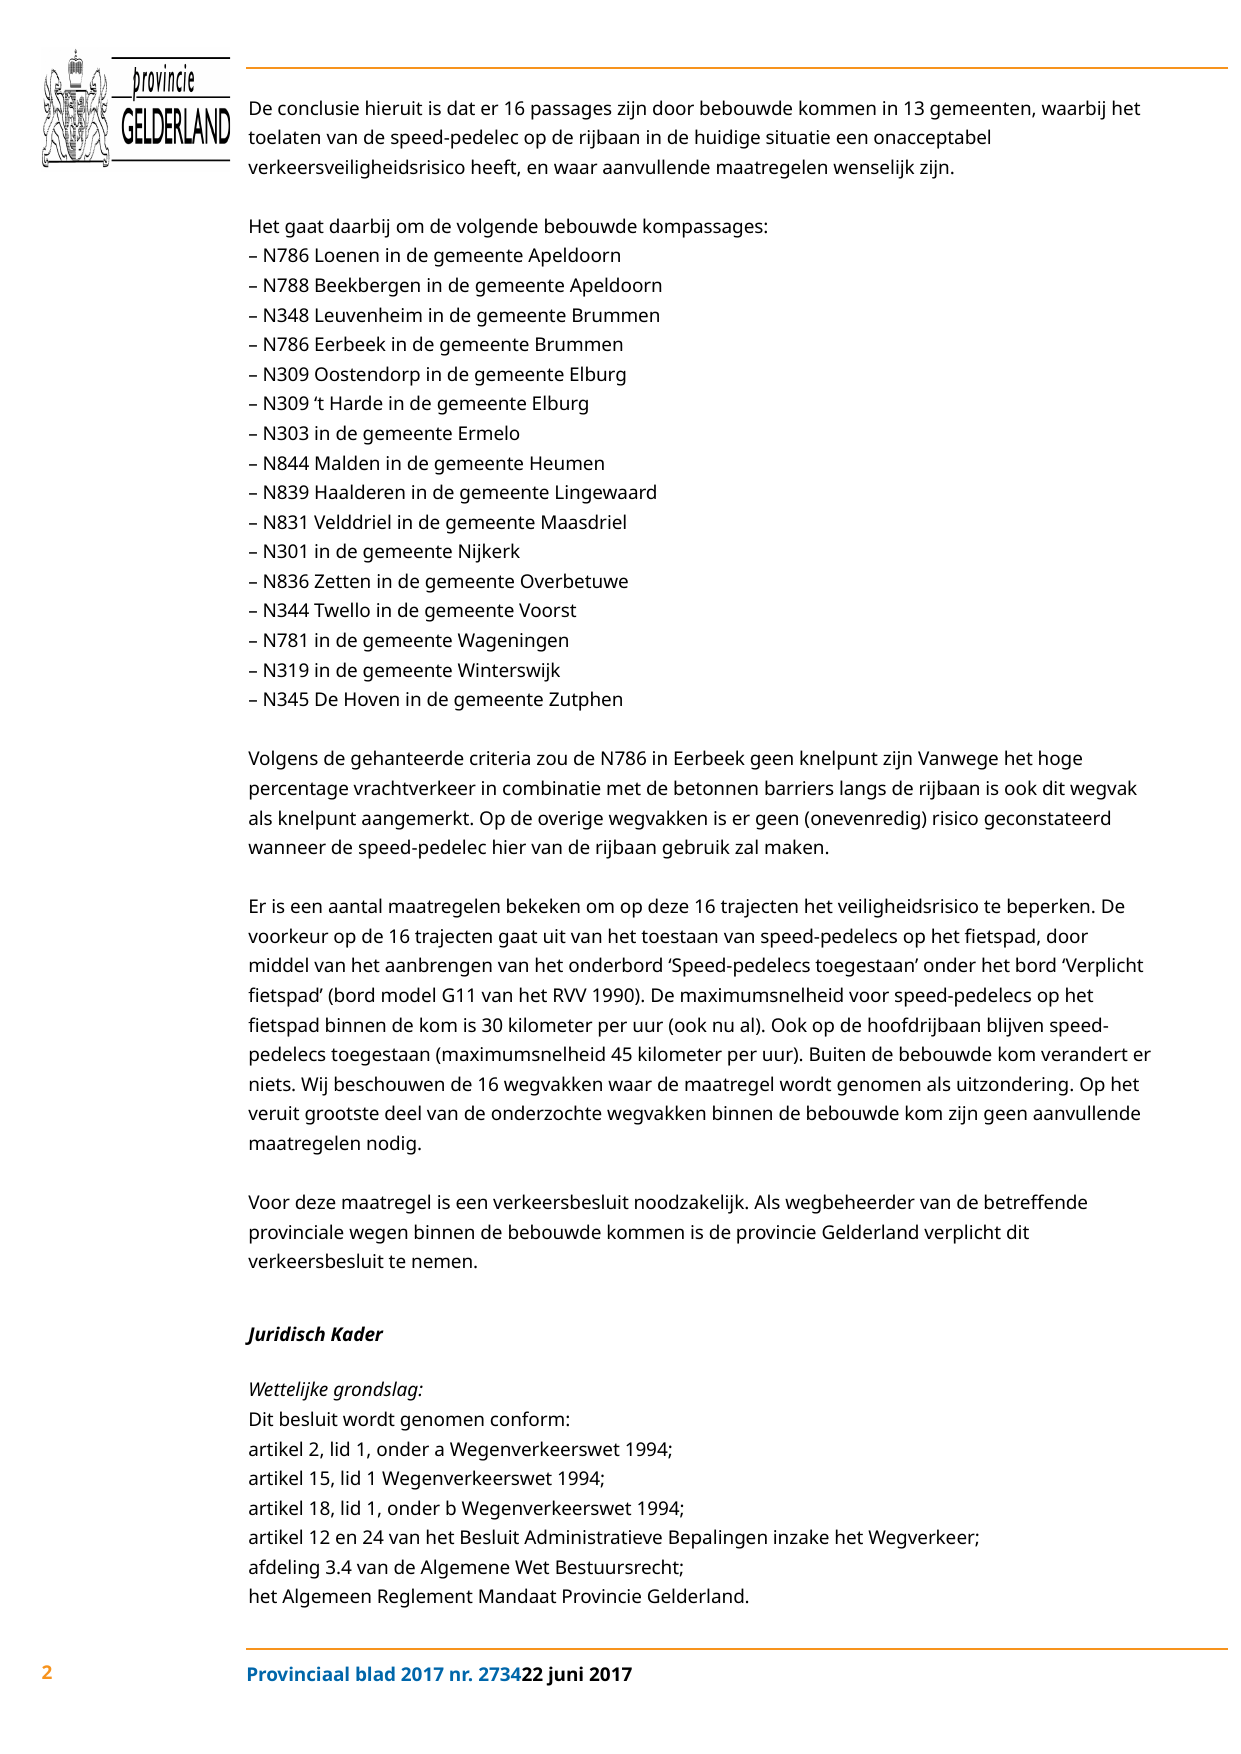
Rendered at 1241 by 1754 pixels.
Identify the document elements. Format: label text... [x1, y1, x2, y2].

picture [41, 47, 231, 172]
text – N844 Malden in de gemeente Heumen [248, 450, 1152, 476]
text Dit besluit wordt genomen conform: [248, 1406, 1152, 1432]
text het Algemeen Reglement Mandaat Provincie Gelderland. [248, 1584, 1152, 1609]
text – N786 Eerbeek in de gemeente Brummen [248, 331, 1152, 357]
text – N344 Twello in de gemeente Voorst [248, 598, 1152, 623]
text – N319 in de gemeente Winterswijk [248, 657, 1152, 683]
text Er is een aantal maatregelen bekeken om op deze 16 trajecten het veiligheidsrisico te beperken. De voorkeur op de 16 trajecten gaat uit van het toestaan van speed-pedelecs op het fietspad, door middel van het aanbrengen van het onderbord ‘Speed-pedelecs toegestaan’ onder het bord ‘Verplicht fietspad’ (bord model G11 van het RVV 1990). De maximumsnelheid voor speed-pedelecs op het fietspad binnen de kom is 30 kilometer per uur (ook nu al). Ook op de hoofdrijbaan blijven speed-pedelecs toegestaan (maximumsnelheid 45 kilometer per uur). Buiten de bebouwde kom verandert er niets. Wij beschouwen de 16 wegvakken waar de maatregel wordt genomen als uitzondering. Op het veruit grootste deel van de onderzochte wegvakken binnen de bebouwde kom zijn geen aanvullende maatregelen nodig. [248, 893, 1152, 1156]
text Voor deze maatregel is een verkeersbesluit noodzakelijk. Als wegbeheerder van de betreffende provinciale wegen binnen de bebouwde kommen is de provincie Gelderland verplicht dit verkeersbesluit te nemen. [248, 1189, 1152, 1274]
text Wettelijke grondslag: [248, 1377, 1152, 1402]
text – N831 Velddriel in de gemeente Maasdriel [248, 509, 1152, 535]
text – N788 Beekbergen in de gemeente Apeldoorn [248, 272, 1152, 298]
text – N301 in de gemeente Nijkerk [248, 538, 1152, 564]
text – N839 Haalderen in de gemeente Lingewaard [248, 479, 1152, 505]
text artikel 15, lid 1 Wegenverkeerswet 1994; [248, 1465, 1152, 1491]
text – N309 ‘t Harde in de gemeente Elburg [248, 391, 1152, 416]
text afdeling 3.4 van de Algemene Wet Bestuursrecht; [248, 1554, 1152, 1580]
text artikel 12 en 24 van het Besluit Administratieve Bepalingen inzake het Wegverkeer; [248, 1524, 1152, 1550]
text Volgens de gehanteerde criteria zou de N786 in Eerbeek geen knelpunt zijn Vanwege het hoge percentage vrachtverkeer in combinatie met de betonnen barriers langs de rijbaan is ook dit wegvak als knelpunt aangemerkt. Op de overige wegvakken is er geen (onevenredig) risico geconstateerd wanneer de speed-pedelec hier van de rijbaan gebruik zal maken. [248, 746, 1152, 860]
text – N786 Loenen in de gemeente Apeldoorn [248, 243, 1152, 268]
text – N781 in de gemeente Wageningen [248, 627, 1152, 653]
text – N309 Oostendorp in de gemeente Elburg [248, 361, 1152, 387]
text – N303 in de gemeente Ermelo [248, 420, 1152, 446]
text De conclusie hieruit is dat er 16 passages zijn door bebouwde kommen in 13 gemeenten, waarbij het toelaten van de speed-pedelec op de rijbaan in de huidige situatie een onacceptabel verkeersveiligheidsrisico heeft, en waar aanvullende maatregelen wenselijk zijn. [248, 95, 1152, 180]
text artikel 2, lid 1, onder a Wegenverkeerswet 1994; [248, 1436, 1152, 1461]
text artikel 18, lid 1, onder b Wegenverkeerswet 1994; [248, 1495, 1152, 1521]
text Juridisch Kader [248, 1321, 1152, 1347]
text – N348 Leuvenheim in de gemeente Brummen [248, 302, 1152, 328]
text – N345 De Hoven in de gemeente Zutphen [248, 686, 1152, 712]
text – N836 Zetten in de gemeente Overbetuwe [248, 568, 1152, 594]
text Het gaat daarbij om de volgende bebouwde kompassages: [248, 213, 1152, 239]
